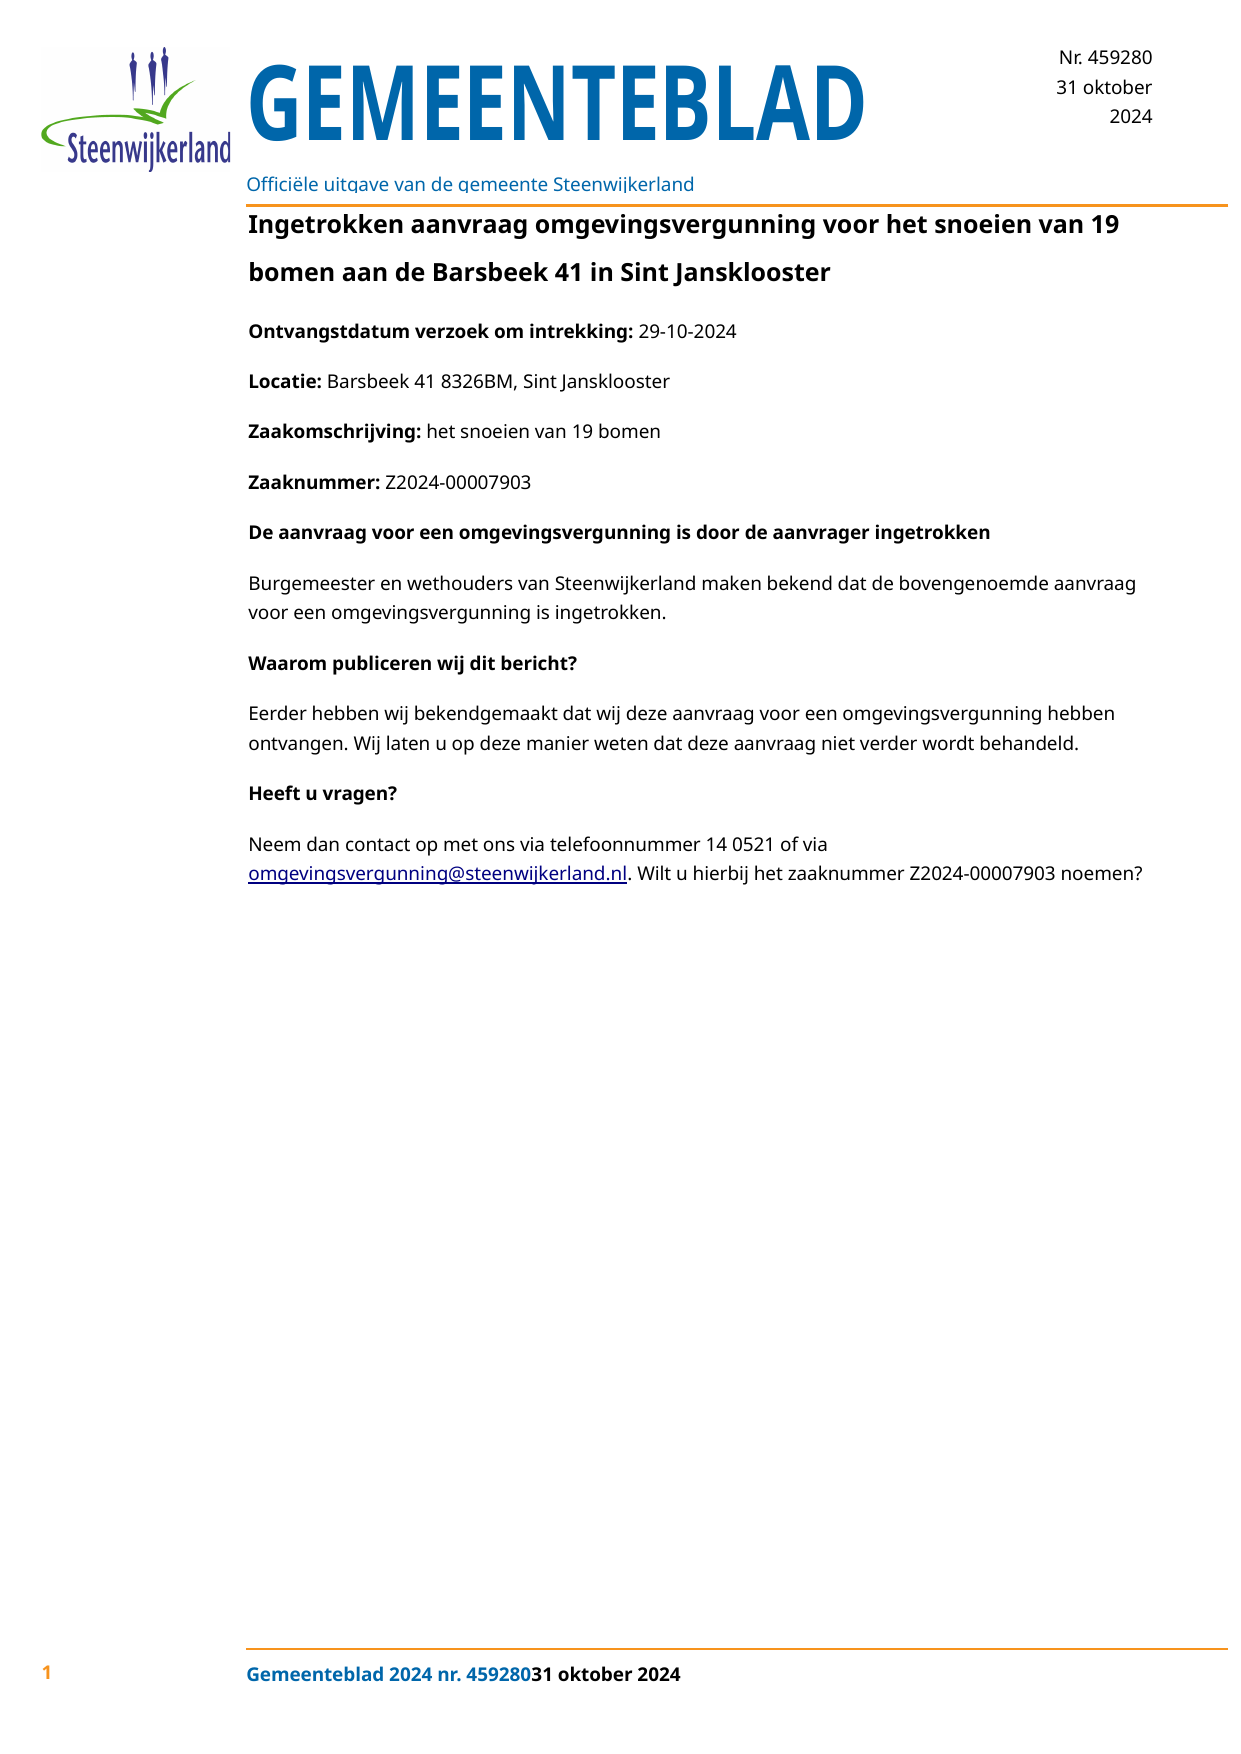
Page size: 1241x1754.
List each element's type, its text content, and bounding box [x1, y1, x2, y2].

text Waarom publiceren wij dit bericht? [248, 650, 1152, 676]
text Locatie: Barsbeek 41 8326BM, Sint Jansklooster [248, 368, 1152, 394]
text Neem dan contact op met ons via telefoonnummer 14 0521 of via omgevingsvergunning@steenwijkerland.nl. Wilt u hierbij het zaaknummer Z2024-00007903 noemen? [248, 831, 1152, 886]
text Burgemeester en wethouders van Steenwijkerland maken bekend dat de bovengenoemde aanvraag voor een omgevingsvergunning is ingetrokken. [248, 570, 1152, 625]
text Heeft u vragen? [248, 780, 1152, 806]
text Eerder hebben wij bekendgemaakt dat wij deze aanvraag voor een omgevingsvergunning hebben ontvangen. Wij laten u op deze manier weten dat deze aanvraag niet verder wordt behandeld. [248, 700, 1152, 756]
text Ingetrokken aanvraag omgevingsvergunning voor het snoeien van 19 bomen aan de Barsbeek 41 in Sint Jansklooster [248, 207, 1152, 288]
text Zaakomschrijving: het snoeien van 19 bomen [248, 419, 1152, 444]
picture [41, 47, 231, 172]
text De aanvraag voor een omgevingsvergunning is door de aanvrager ingetrokken [248, 519, 1152, 545]
text Ontvangstdatum verzoek om intrekking: 29-10-2024 [248, 318, 1152, 344]
text Zaaknummer: Z2024-00007903 [248, 469, 1152, 495]
